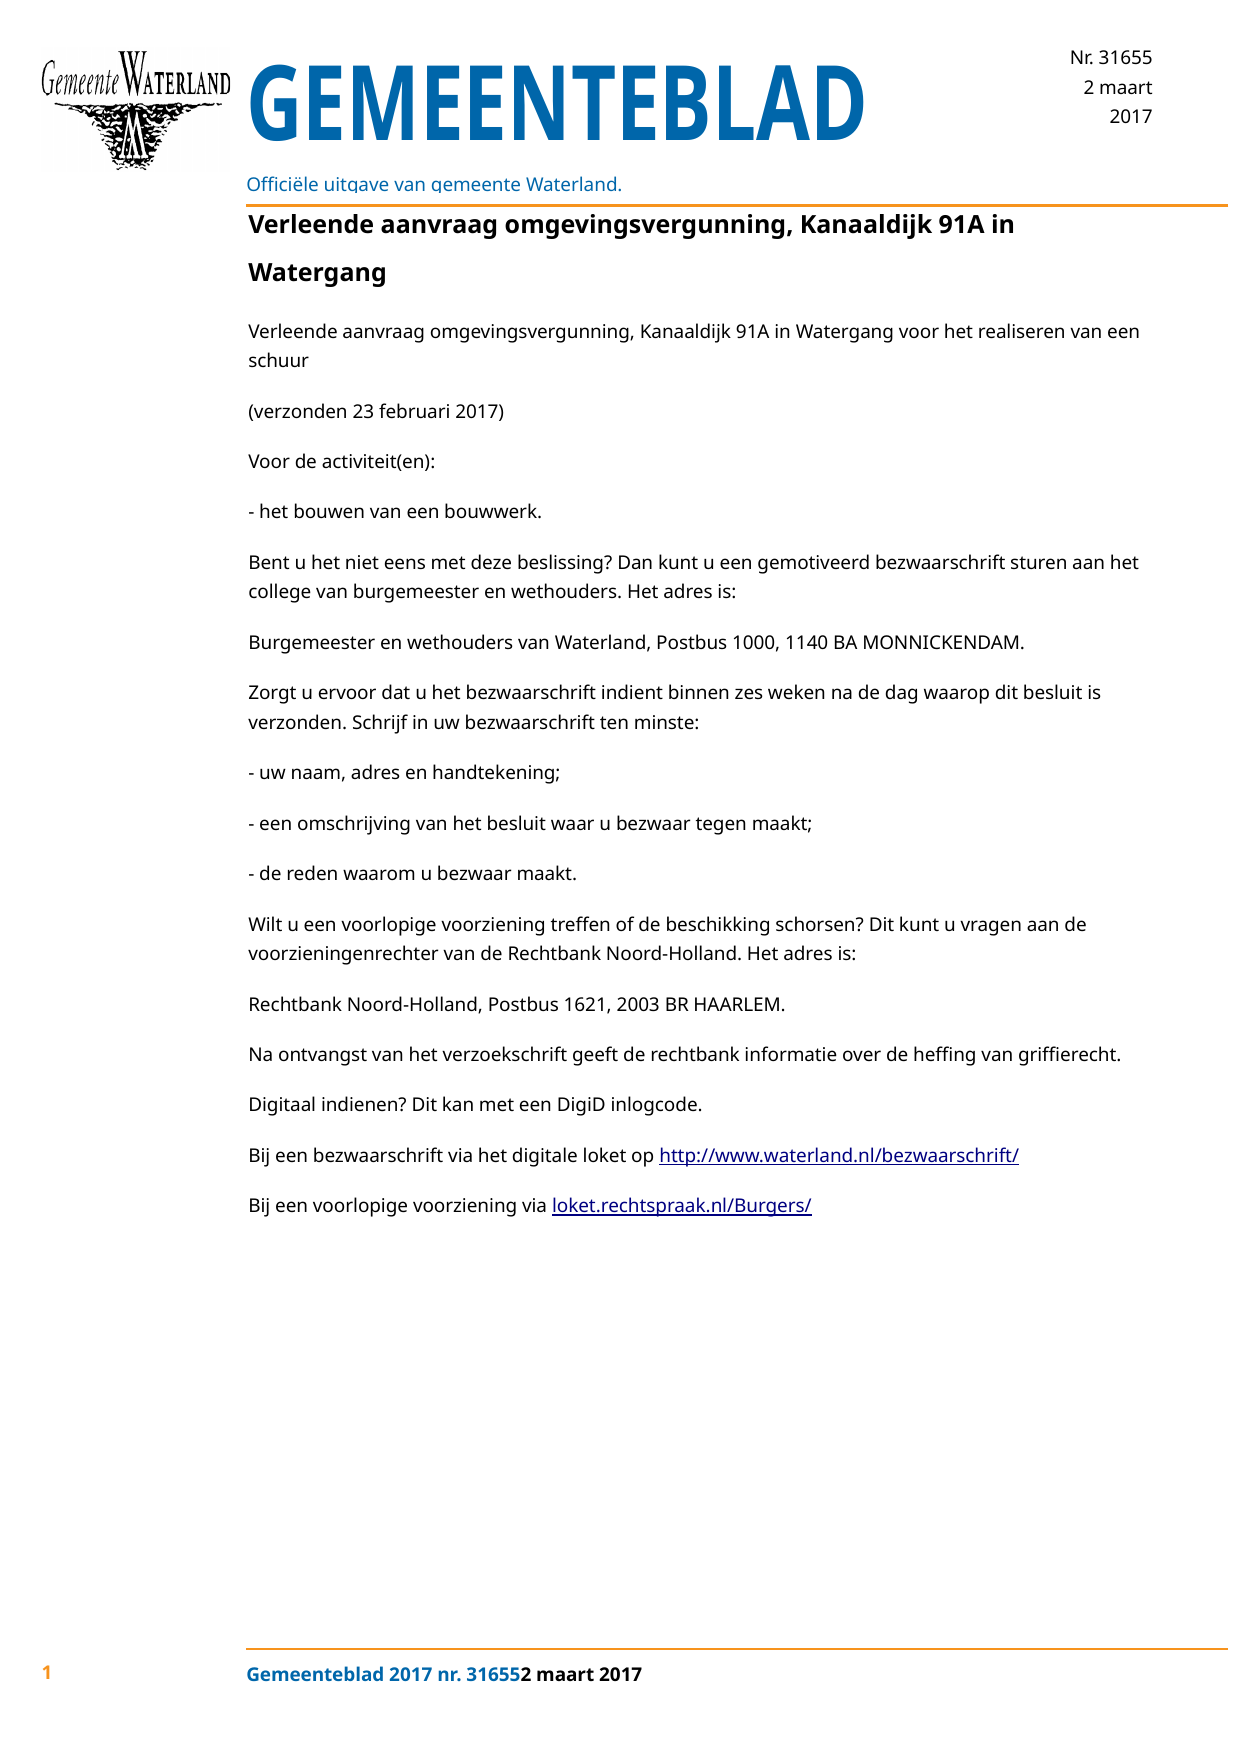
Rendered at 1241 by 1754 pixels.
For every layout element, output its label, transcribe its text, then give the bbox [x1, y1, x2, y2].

text Bent u het niet eens met deze beslissing? Dan kunt u een gemotiveerd bezwaarschrift sturen aan het college van burgemeester en wethouders. Het adres is: [248, 549, 1152, 604]
text - uw naam, adres en handtekening; [248, 759, 1152, 785]
text Digitaal indienen? Dit kan met een DigiD inlogcode. [248, 1092, 1152, 1117]
text - een omschrijving van het besluit waar u bezwaar tegen maakt; [248, 810, 1152, 836]
text Wilt u een voorlopige voorziening treffen of de beschikking schorsen? Dit kunt u vragen aan de voorzieningenrechter van de Rechtbank Noord-Holland. Het adres is: [248, 911, 1152, 966]
text (verzonden 23 februari 2017) [248, 398, 1152, 424]
text - de reden waarom u bezwaar maakt. [248, 860, 1152, 886]
text Zorgt u ervoor dat u het bezwaarschrift indient binnen zes weken na de dag waarop dit besluit is verzonden. Schrijf in uw bezwaarschrift ten minste: [248, 679, 1152, 735]
text Verleende aanvraag omgevingsvergunning, Kanaaldijk 91A in Watergang [248, 207, 1152, 288]
text Rechtbank Noord-Holland, Postbus 1621, 2003 BR HAARLEM. [248, 991, 1152, 1017]
text Bij een bezwaarschrift via het digitale loket op http://www.waterland.nl/bezwaarschrift/ [248, 1142, 1152, 1168]
text Burgemeester en wethouders van Waterland, Postbus 1000, 1140 BA MONNICKENDAM. [248, 629, 1152, 655]
text Bij een voorlopige voorziening via loket.rechtspraak.nl/Burgers/ [248, 1192, 1152, 1218]
text Na ontvangst van het verzoekschrift geeft de rechtbank informatie over de heffing van griffierecht. [248, 1041, 1152, 1067]
picture [41, 47, 231, 172]
text Voor de activiteit(en): [248, 448, 1152, 474]
text Verleende aanvraag omgevingsvergunning, Kanaaldijk 91A in Watergang voor het realiseren van een schuur [248, 318, 1152, 373]
text - het bouwen van een bouwwerk. [248, 499, 1152, 524]
